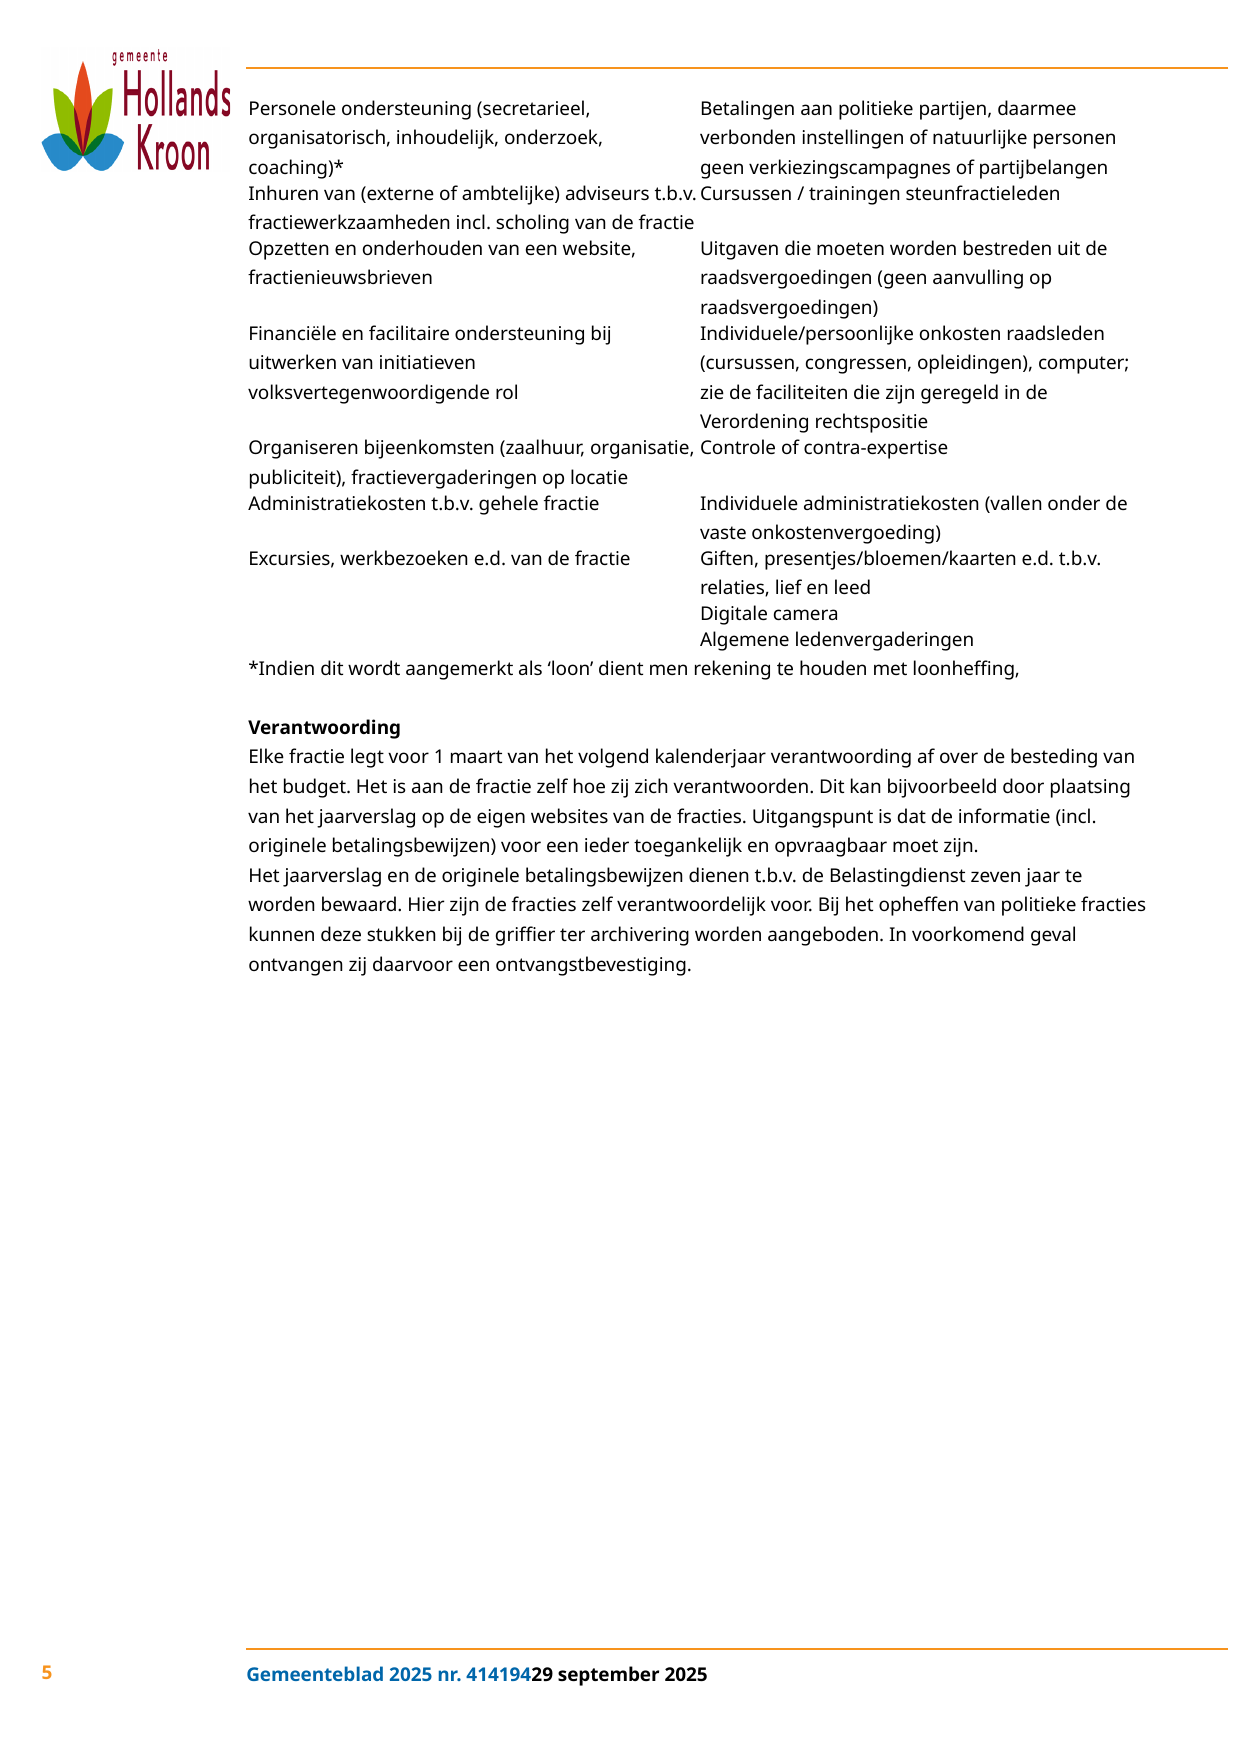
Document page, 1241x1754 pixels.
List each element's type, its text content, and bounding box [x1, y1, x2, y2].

text Verantwoording [248, 714, 1152, 740]
table_cell [248, 626, 700, 652]
table_cell Financiële en facilitaire ondersteuning bij uitwerken van initiatieven volksvertegenwoordigende rol [248, 320, 700, 434]
table_cell Algemene ledenvergaderingen [700, 626, 1152, 652]
table_cell Controle of contra-expertise [700, 434, 1152, 490]
table_cell Administratiekosten t.b.v. gehele fractie [248, 490, 700, 545]
text *Indien dit wordt aangemerkt als ‘loon’ dient men rekening te houden met loonheffing, [248, 655, 1152, 681]
text Het jaarverslag en de originele betalingsbewijzen dienen t.b.v. de Belastingdienst zeven jaar te worden bewaard. Hier zijn de fracties zelf verantwoordelijk voor. Bij het opheffen van politieke fracties kunnen deze stukken bij de griffier ter archivering worden aangeboden. In voorkomend geval ontvangen zij daarvoor een ontvangstbevestiging. [248, 862, 1152, 977]
table_cell Giften, presentjes/bloemen/kaarten e.d. t.b.v. relaties, lief en leed [700, 545, 1152, 600]
table_cell Digitale camera [700, 600, 1152, 626]
table_cell Opzetten en onderhouden van een website, fractienieuwsbrieven [248, 235, 700, 320]
table_cell Personele ondersteuning (secretarieel, organisatorisch, inhoudelijk, onderzoek, coaching)* [248, 95, 700, 180]
table_cell Inhuren van (externe of ambtelijke) adviseurs t.b.v. fractiewerkzaamheden incl. scholing van de fractie [248, 180, 700, 235]
table_cell Organiseren bijeenkomsten (zaalhuur, organisatie, publiciteit), fractievergaderingen op locatie [248, 434, 700, 490]
text Elke fractie legt voor 1 maart van het volgend kalenderjaar verantwoording af over de besteding van het budget. Het is aan de fractie zelf hoe zij zich verantwoorden. Dit kan bijvoorbeeld door plaatsing van het jaarverslag op de eigen websites van de fracties. Uitgangspunt is dat de informatie (incl. originele betalingsbewijzen) voor een ieder toegankelijk en opvraagbaar moet zijn. [248, 744, 1152, 858]
table_cell [248, 600, 700, 626]
table_cell Individuele administratiekosten (vallen onder de vaste onkostenvergoeding) [700, 490, 1152, 545]
table_cell Uitgaven die moeten worden bestreden uit de raadsvergoedingen (geen aanvulling op raadsvergoedingen) [700, 235, 1152, 320]
table_cell Cursussen / trainingen steunfractieleden [700, 180, 1152, 235]
picture [41, 47, 231, 172]
table_cell Betalingen aan politieke partijen, daarmee verbonden instellingen of natuurlijke personen geen verkiezingscampagnes of partijbelangen [700, 95, 1152, 180]
table_cell Excursies, werkbezoeken e.d. van de fractie [248, 545, 700, 600]
table_cell Individuele/persoonlijke onkosten raadsleden (cursussen, congressen, opleidingen), computer; zie de faciliteiten die zijn geregeld in de Verordening rechtspositie [700, 320, 1152, 434]
